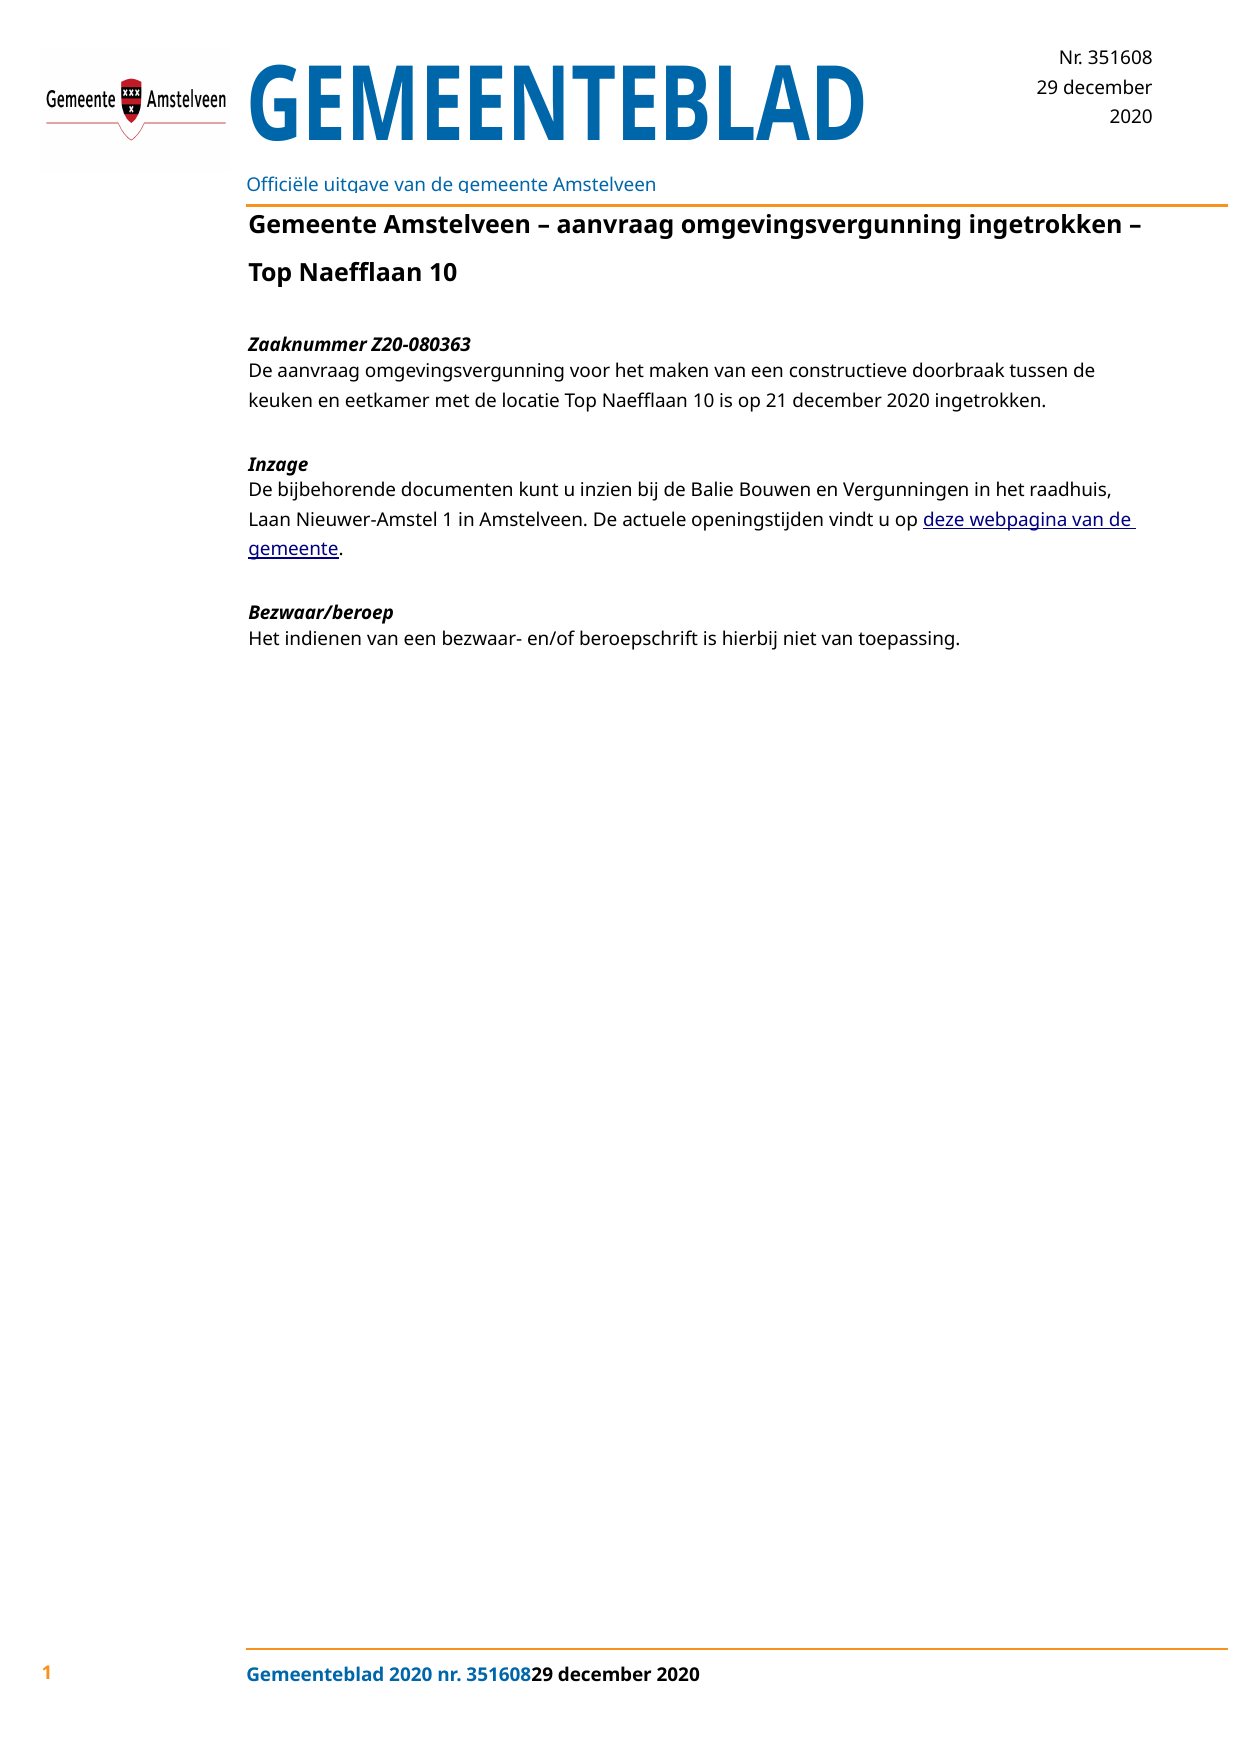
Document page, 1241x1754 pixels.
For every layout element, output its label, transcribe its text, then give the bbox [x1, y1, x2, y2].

text Gemeente Amstelveen – aanvraag omgevingsvergunning ingetrokken – Top Naefflaan 10 [248, 207, 1152, 288]
text De bijbehorende documenten kunt u inzien bij de Balie Bouwen en Vergunningen in het raadhuis, Laan Nieuwer-Amstel 1 in Amstelveen. De actuele openingstijden vindt u op deze webpagina van de gemeente. [248, 476, 1152, 561]
picture [41, 47, 231, 172]
text Zaaknummer Z20-080363 [248, 331, 1152, 357]
text De aanvraag omgevingsvergunning voor het maken van een constructieve doorbraak tussen de keuken en eetkamer met de locatie Top Naefflaan 10 is op 21 december 2020 ingetrokken. [248, 357, 1152, 412]
text Bezwaar/beroep [248, 599, 1152, 625]
text Inzage [248, 451, 1152, 476]
text Het indienen van een bezwaar- en/of beroepschrift is hierbij niet van toepassing. [248, 625, 1152, 651]
